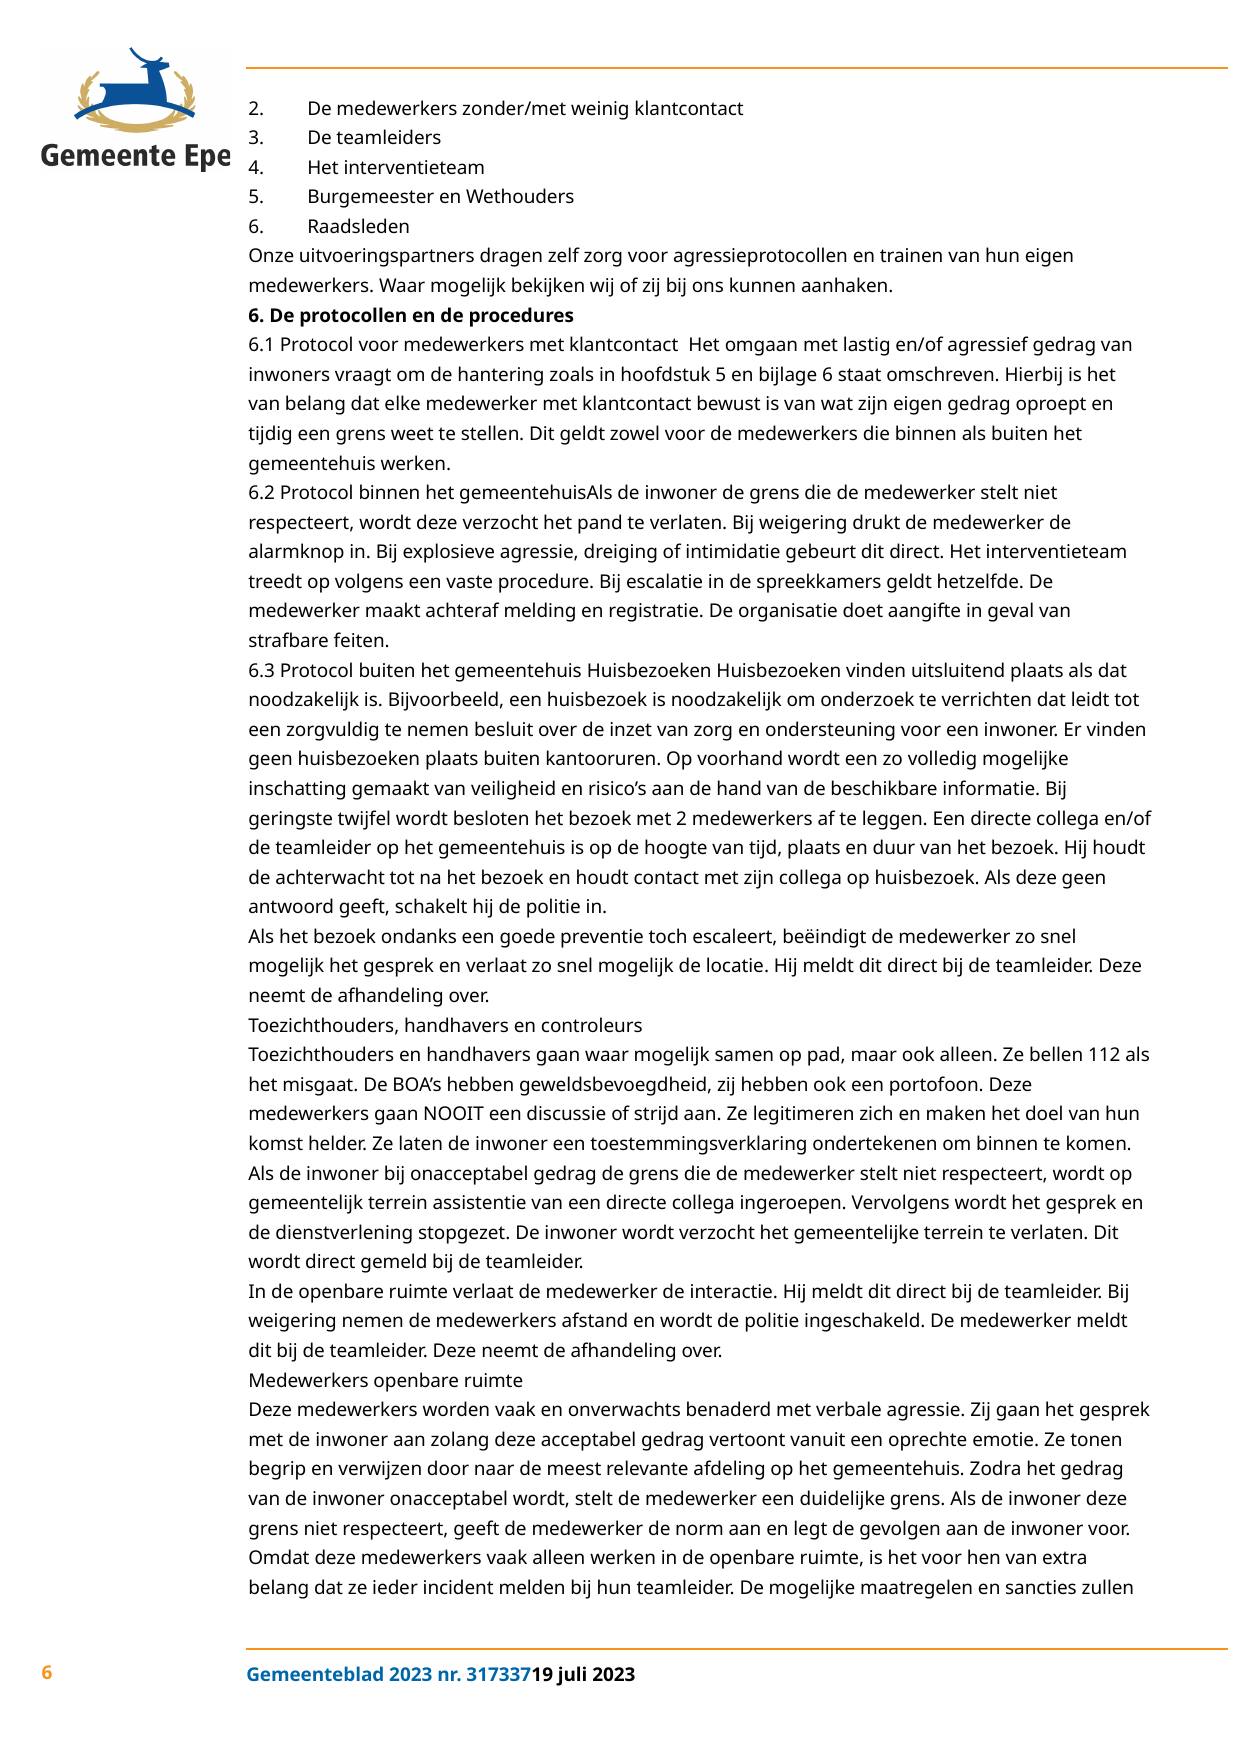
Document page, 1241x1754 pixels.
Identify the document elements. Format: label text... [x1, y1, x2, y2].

text Als het bezoek ondanks een goede preventie toch escaleert, beëindigt de medewerker zo snel mogelijk het gesprek en verlaat zo snel mogelijk de locatie. Hij meldt dit direct bij de teamleider. Deze neemt de afhandeling over. [248, 923, 1152, 1008]
list Het interventieteam [248, 154, 1152, 180]
text In de openbare ruimte verlaat de medewerker de interactie. Hij meldt dit direct bij de teamleider. Bij weigering nemen de medewerkers afstand en wordt de politie ingeschakeld. De medewerker meldt dit bij de teamleider. Deze neemt de afhandeling over. [248, 1278, 1152, 1363]
text Deze medewerkers worden vaak en onverwachts benaderd met verbale agressie. Zij gaan het gesprek met de inwoner aan zolang deze acceptabel gedrag vertoont vanuit een oprechte emotie. Ze tonen begrip en verwijzen door naar de meest relevante afdeling op het gemeentehuis. Zodra het gedrag van de inwoner onacceptabel wordt, stelt de medewerker een duidelijke grens. Als de inwoner deze grens niet respecteert, geeft de medewerker de norm aan en legt de gevolgen aan de inwoner voor. Omdat deze medewerkers vaak alleen werken in de openbare ruimte, is het voor hen van extra belang dat ze ieder incident melden bij hun teamleider. De mogelijke maatregelen en sancties zullen [248, 1396, 1152, 1600]
text Onze uitvoeringspartners dragen zelf zorg voor agressieprotocollen en trainen van hun eigen medewerkers. Waar mogelijk bekijken wij of zij bij ons kunnen aanhaken. [248, 243, 1152, 298]
text 6.2 Protocol binnen het gemeentehuisAls de inwoner de grens die de medewerker stelt niet respecteert, wordt deze verzocht het pand te verlaten. Bij weigering drukt de medewerker de alarmknop in. Bij explosieve agressie, dreiging of intimidatie gebeurt dit direct. Het interventieteam treedt op volgens een vaste procedure. Bij escalatie in de spreekkamers geldt hetzelfde. De medewerker maakt achteraf melding en registratie. De organisatie doet aangifte in geval van strafbare feiten. [248, 479, 1152, 653]
text Toezichthouders, handhavers en controleurs [248, 1012, 1152, 1038]
text Medewerkers openbare ruimte [248, 1367, 1152, 1393]
text 6.1 Protocol voor medewerkers met klantcontact Het omgaan met lastig en/of agressief gedrag van inwoners vraagt om de hantering zoals in hoofdstuk 5 en bijlage 6 staat omschreven. Hierbij is het van belang dat elke medewerker met klantcontact bewust is van wat zijn eigen gedrag oproept en tijdig een grens weet te stellen. Dit geldt zowel voor de medewerkers die binnen als buiten het gemeentehuis werken. [248, 331, 1152, 476]
text Als de inwoner bij onacceptabel gedrag de grens die de medewerker stelt niet respecteert, wordt op gemeentelijk terrein assistentie van een directe collega ingeroepen. Vervolgens wordt het gesprek en de dienstverlening stopgezet. De inwoner wordt verzocht het gemeentelijke terrein te verlaten. Dit wordt direct gemeld bij de teamleider. [248, 1160, 1152, 1274]
text Toezichthouders en handhavers gaan waar mogelijk samen op pad, maar ook alleen. Ze bellen 112 als het misgaat. De BOA’s hebben geweldsbevoegdheid, zij hebben ook een portofoon. Deze medewerkers gaan NOOIT een discussie of strijd aan. Ze legitimeren zich en maken het doel van hun komst helder. Ze laten de inwoner een toestemmingsverklaring ondertekenen om binnen te komen. [248, 1041, 1152, 1156]
list De medewerkers zonder/met weinig klantcontact [248, 95, 1152, 121]
list Burgemeester en Wethouders [248, 183, 1152, 209]
list De teamleiders [248, 124, 1152, 150]
text 6.3 Protocol buiten het gemeentehuis Huisbezoeken Huisbezoeken vinden uitsluitend plaats als dat noodzakelijk is. Bijvoorbeeld, een huisbezoek is noodzakelijk om onderzoek te verrichten dat leidt tot een zorgvuldig te nemen besluit over de inzet van zorg en ondersteuning voor een inwoner. Er vinden geen huisbezoeken plaats buiten kantooruren. Op voorhand wordt een zo volledig mogelijke inschatting gemaakt van veiligheid en risico’s aan de hand van de beschikbare informatie. Bij geringste twijfel wordt besloten het bezoek met 2 medewerkers af te leggen. Een directe collega en/of de teamleider op het gemeentehuis is op de hoogte van tijd, plaats en duur van het bezoek. Hij houdt de achterwacht tot na het bezoek en houdt contact met zijn collega op huisbezoek. Als deze geen antwoord geeft, schakelt hij de politie in. [248, 657, 1152, 919]
text 6. De protocollen en de procedures [248, 302, 1152, 328]
picture [41, 47, 231, 172]
list Raadsleden [248, 213, 1152, 239]
